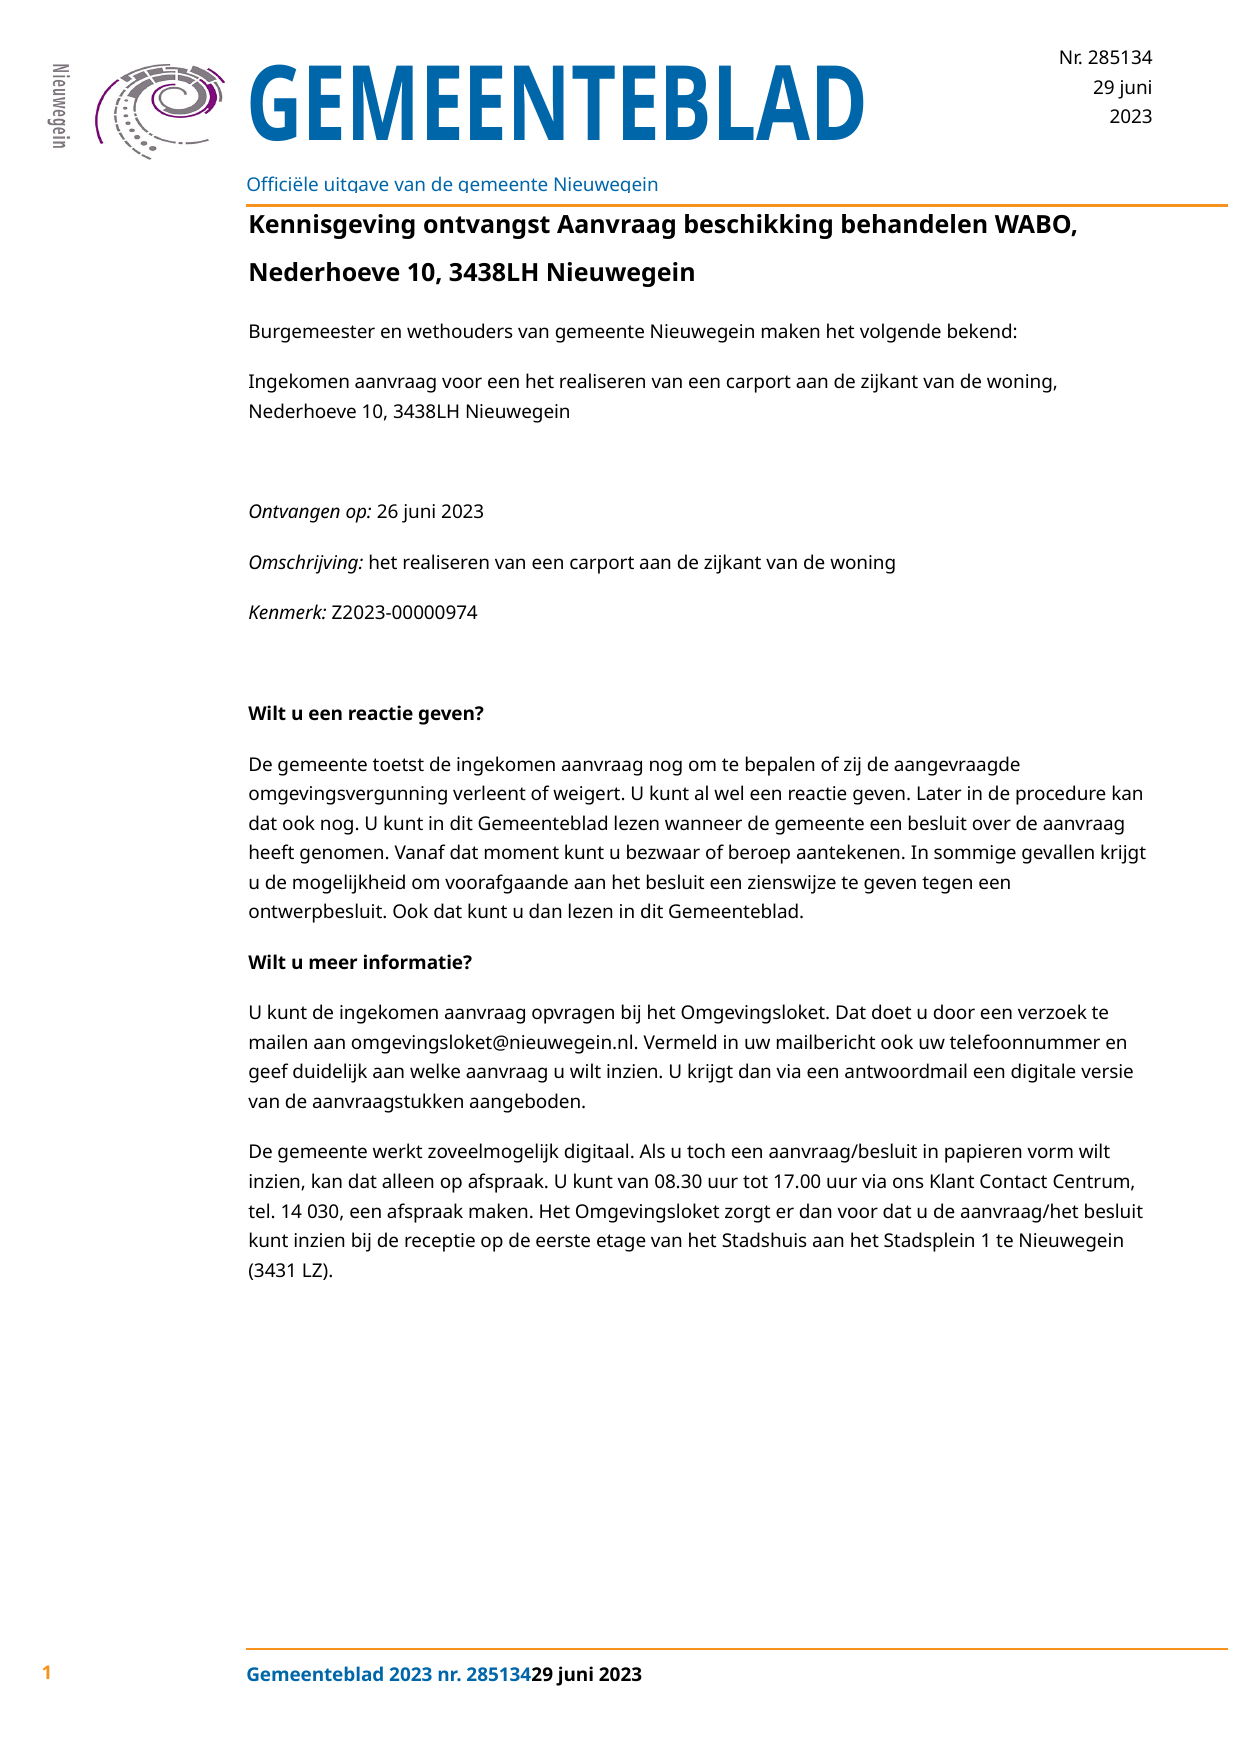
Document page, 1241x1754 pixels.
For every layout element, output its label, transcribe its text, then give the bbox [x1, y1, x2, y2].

text Wilt u meer informatie? [248, 949, 1152, 975]
picture [41, 47, 231, 172]
text De gemeente toetst de ingekomen aanvraag nog om te bepalen of zij de aangevraagde omgevingsvergunning verleent of weigert. U kunt al wel een reactie geven. Later in de procedure kan dat ook nog. U kunt in dit Gemeenteblad lezen wanneer de gemeente een besluit over de aanvraag heeft genomen. Vanaf dat moment kunt u bezwaar of beroep aantekenen. In sommige gevallen krijgt u de mogelijkheid om voorafgaande aan het besluit een zienswijze te geven tegen een ontwerpbesluit. Ook dat kunt u dan lezen in dit Gemeenteblad. [248, 751, 1152, 924]
text Kenmerk: Z2023-00000974 [248, 599, 1152, 625]
text Burgemeester en wethouders van gemeente Nieuwegein maken het volgende bekend: [248, 318, 1152, 344]
text Kennisgeving ontvangst Aanvraag beschikking behandelen WABO, Nederhoeve 10, 3438LH Nieuwegein [248, 207, 1152, 288]
text Omschrijving: het realiseren van een carport aan de zijkant van de woning [248, 549, 1152, 575]
text Ingekomen aanvraag voor een het realiseren van een carport aan de zijkant van de woning, Nederhoeve 10, 3438LH Nieuwegein [248, 368, 1152, 424]
text De gemeente werkt zoveelmogelijk digitaal. Als u toch een aanvraag/besluit in papieren vorm wilt inzien, kan dat alleen op afspraak. U kunt van 08.30 uur tot 17.00 uur via ons Klant Contact Centrum, tel. 14 030, een afspraak maken. Het Omgevingsloket zorgt er dan voor dat u de aanvraag/het besluit kunt inzien bij de receptie op de eerste etage van het Stadshuis aan het Stadsplein 1 te Nieuwegein (3431 LZ). [248, 1139, 1152, 1283]
text Ontvangen op: 26 juni 2023 [248, 499, 1152, 524]
text Wilt u een reactie geven? [248, 700, 1152, 726]
text U kunt de ingekomen aanvraag opvragen bij het Omgevingsloket. Dat doet u door een verzoek te mailen aan omgevingsloket@nieuwegein.nl. Vermeld in uw mailbericht ook uw telefoonnummer en geef duidelijk aan welke aanvraag u wilt inzien. U krijgt dan via een antwoordmail een digitale versie van de aanvraagstukken aangeboden. [248, 999, 1152, 1114]
